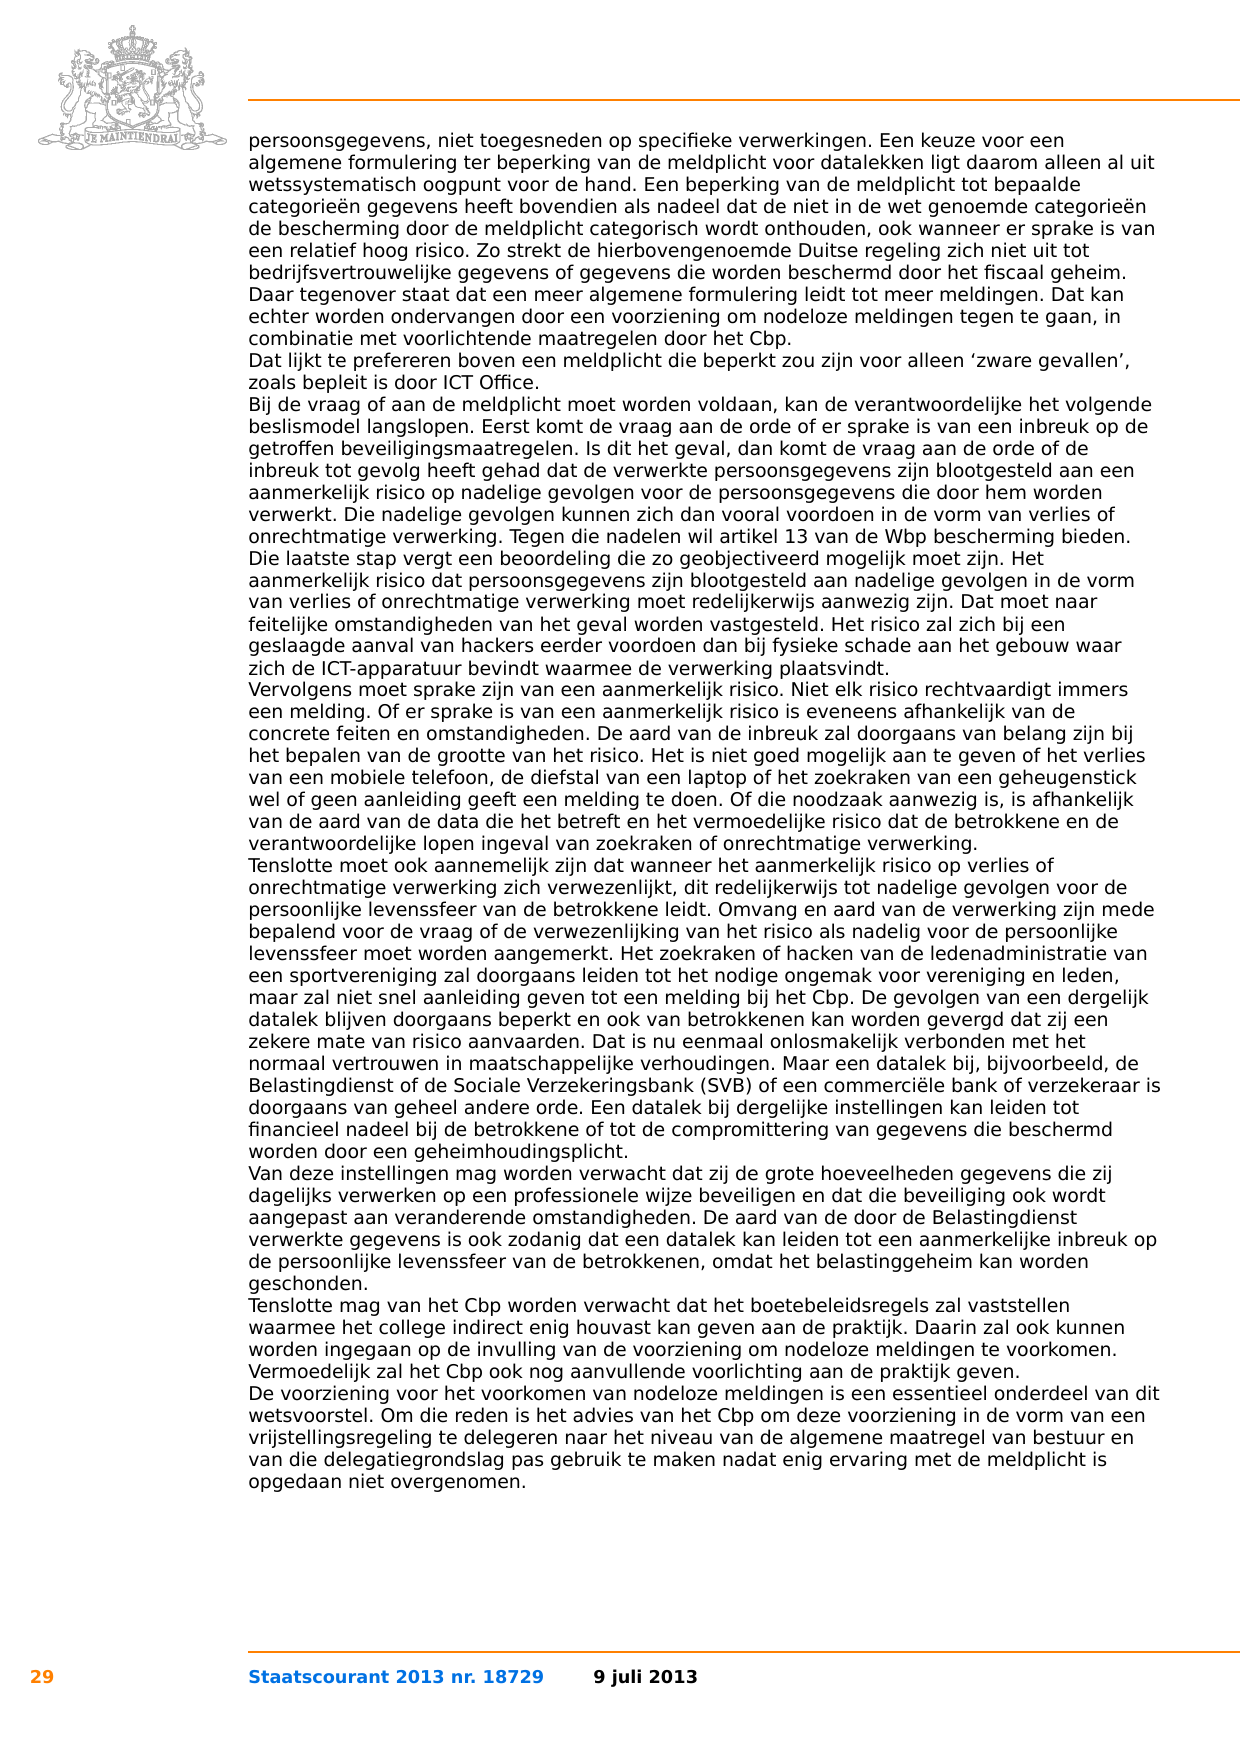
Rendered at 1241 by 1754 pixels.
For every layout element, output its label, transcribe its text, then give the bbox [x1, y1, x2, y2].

text persoonsgegevens, niet toegesneden op specifieke verwerkingen. Een keuze voor een algemene formulering ter beperking van de meldplicht voor datalekken ligt daarom alleen al uit wetssystematisch oogpunt voor de hand. Een beperking van de meldplicht tot bepaalde categorieën gegevens heeft bovendien als nadeel dat de niet in de wet genoemde categorieën de bescherming door de meldplicht categorisch wordt onthouden, ook wanneer er sprake is van een relatief hoog risico. Zo strekt de hierbovengenoemde Duitse regeling zich niet uit tot bedrijfsvertrouwelijke gegevens of gegevens die worden beschermd door het fiscaal geheim. Daar tegenover staat dat een meer algemene formulering leidt tot meer meldingen. Dat kan echter worden ondervangen door een voorziening om nodeloze meldingen tegen te gaan, in combinatie met voorlichtende maatregelen door het Cbp. [248, 130, 1163, 350]
text Van deze instellingen mag worden verwacht dat zij de grote hoeveelheden gegevens die zij dagelijks verwerken op een professionele wijze beveiligen en dat die beveiliging ook wordt aangepast aan veranderende omstandigheden. De aard van de door de Belastingdienst verwerkte gegevens is ook zodanig dat een datalek kan leiden tot een aanmerkelijke inbreuk op de persoonlijke levenssfeer van de betrokkenen, omdat het belastinggeheim kan worden geschonden. [248, 1163, 1163, 1295]
text Bij de vraag of aan de meldplicht moet worden voldaan, kan de verantwoordelijke het volgende beslismodel langslopen. Eerst komt de vraag aan de orde of er sprake is van een inbreuk op de getroffen beveiligingsmaatregelen. Is dit het geval, dan komt de vraag aan de orde of de inbreuk tot gevolg heeft gehad dat de verwerkte persoonsgegevens zijn blootgesteld aan een aanmerkelijk risico op nadelige gevolgen voor de persoonsgegevens die door hem worden verwerkt. Die nadelige gevolgen kunnen zich dan vooral voordoen in de vorm van verlies of onrechtmatige verwerking. Tegen die nadelen wil artikel 13 van de Wbp bescherming bieden. Die laatste stap vergt een beoordeling die zo geobjectiveerd mogelijk moet zijn. Het aanmerkelijk risico dat persoonsgegevens zijn blootgesteld aan nadelige gevolgen in de vorm van verlies of onrechtmatige verwerking moet redelijkerwijs aanwezig zijn. Dat moet naar feitelijke omstandigheden van het geval worden vastgesteld. Het risico zal zich bij een geslaagde aanval van hackers eerder voordoen dan bij fysieke schade aan het gebouw waar zich de ICT-apparatuur bevindt waarmee de verwerking plaatsvindt. [248, 394, 1163, 679]
text Tenslotte mag van het Cbp worden verwacht dat het boetebeleidsregels zal vaststellen waarmee het college indirect enig houvast kan geven aan de praktijk. Daarin zal ook kunnen worden ingegaan op de invulling van de voorziening om nodeloze meldingen te voorkomen. Vermoedelijk zal het Cbp ook nog aanvullende voorlichting aan de praktijk geven. [248, 1295, 1163, 1383]
text Dat lijkt te prefereren boven een meldplicht die beperkt zou zijn voor alleen ‘zware gevallen’, zoals bepleit is door ICT Office. [248, 350, 1163, 394]
picture [38, 25, 227, 150]
text De voorziening voor het voorkomen van nodeloze meldingen is een essentieel onderdeel van dit wetsvoorstel. Om die reden is het advies van het Cbp om deze voorziening in de vorm van een vrijstellingsregeling te delegeren naar het niveau van de algemene maatregel van bestuur en van die delegatiegrondslag pas gebruik te maken nadat enig ervaring met de meldplicht is opgedaan niet overgenomen. [248, 1383, 1163, 1493]
text Tenslotte moet ook aannemelijk zijn dat wanneer het aanmerkelijk risico op verlies of onrechtmatige verwerking zich verwezenlijkt, dit redelijkerwijs tot nadelige gevolgen voor de persoonlijke levenssfeer van de betrokkene leidt. Omvang en aard van de verwerking zijn mede bepalend voor de vraag of de verwezenlijking van het risico als nadelig voor de persoonlijke levenssfeer moet worden aangemerkt. Het zoekraken of hacken van de ledenadministratie van een sportvereniging zal doorgaans leiden tot het nodige ongemak voor vereniging en leden, maar zal niet snel aanleiding geven tot een melding bij het Cbp. De gevolgen van een dergelijk datalek blijven doorgaans beperkt en ook van betrokkenen kan worden gevergd dat zij een zekere mate van risico aanvaarden. Dat is nu eenmaal onlosmakelijk verbonden met het normaal vertrouwen in maatschappelijke verhoudingen. Maar een datalek bij, bijvoorbeeld, de Belastingdienst of de Sociale Verzekeringsbank (SVB) of een commerciële bank of verzekeraar is doorgaans van geheel andere orde. Een datalek bij dergelijke instellingen kan leiden tot financieel nadeel bij de betrokkene of tot de compromittering van gegevens die beschermd worden door een geheimhoudingsplicht. [248, 855, 1163, 1163]
text Vervolgens moet sprake zijn van een aanmerkelijk risico. Niet elk risico rechtvaardigt immers een melding. Of er sprake is van een aanmerkelijk risico is eveneens afhankelijk van de concrete feiten en omstandigheden. De aard van de inbreuk zal doorgaans van belang zijn bij het bepalen van de grootte van het risico. Het is niet goed mogelijk aan te geven of het verlies van een mobiele telefoon, de diefstal van een laptop of het zoekraken van een geheugenstick wel of geen aanleiding geeft een melding te doen. Of die noodzaak aanwezig is, is afhankelijk van de aard van de data die het betreft en het vermoedelijke risico dat de betrokkene en de verantwoordelijke lopen ingeval van zoekraken of onrechtmatige verwerking. [248, 679, 1163, 855]
